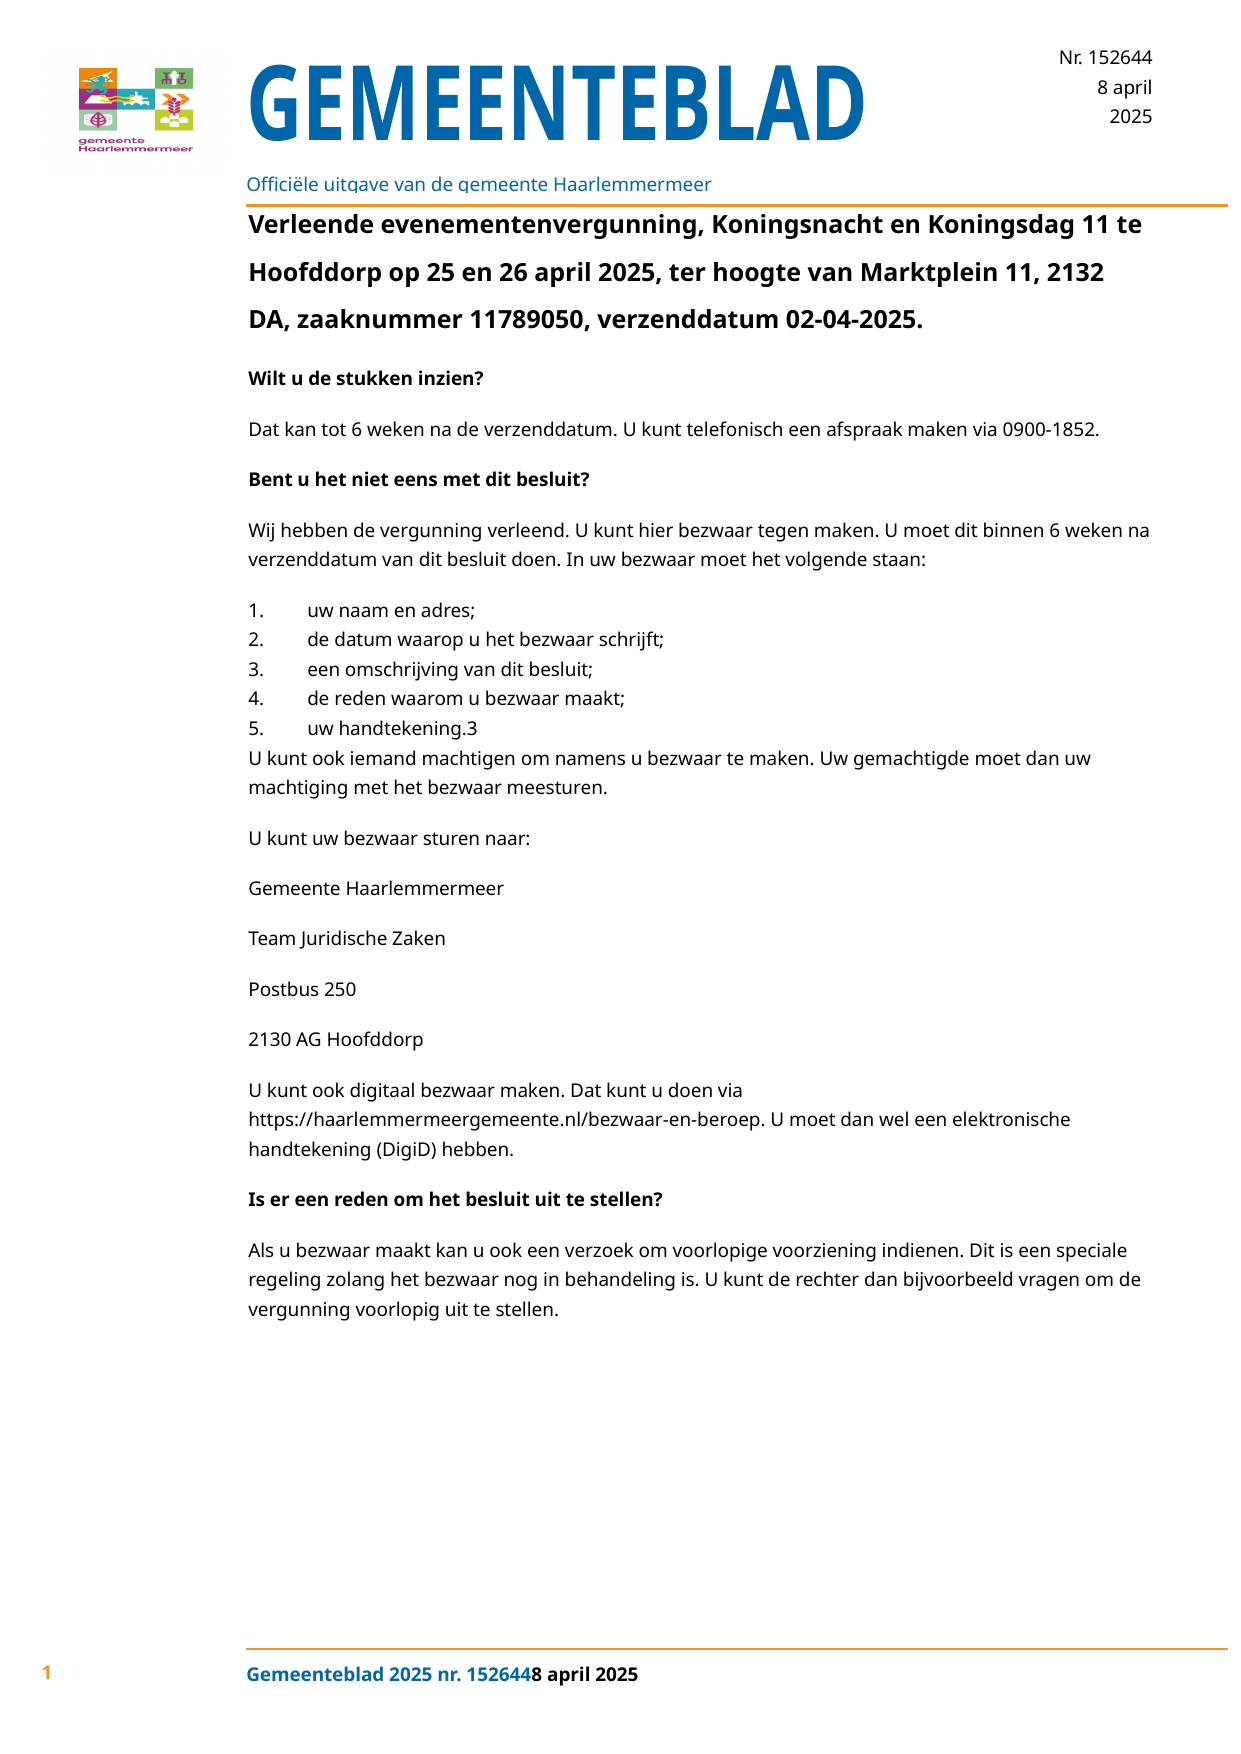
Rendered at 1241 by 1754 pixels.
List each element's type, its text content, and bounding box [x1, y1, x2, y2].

text Als u bezwaar maakt kan u ook een verzoek om voorlopige voorziening indienen. Dit is een speciale regeling zolang het bezwaar nog in behandeling is. U kunt de rechter dan bijvoorbeeld vragen om de vergunning voorlopig uit te stellen. [248, 1237, 1152, 1322]
text Team Juridische Zaken [248, 926, 1152, 951]
list uw handtekening.3 [248, 715, 1152, 741]
picture [41, 47, 231, 172]
list een omschrijving van dit besluit; [248, 656, 1152, 682]
text Verleende evenementenvergunning, Koningsnacht en Koningsdag 11 te Hoofddorp op 25 en 26 april 2025, ter hoogte van Marktplein 11, 2132 DA, zaaknummer 11789050, verzenddatum 02-04-2025. [248, 207, 1152, 336]
text 2130 AG Hoofddorp [248, 1026, 1152, 1052]
text Wij hebben de vergunning verleend. U kunt hier bezwaar tegen maken. U moet dit binnen 6 weken na verzenddatum van dit besluit doen. In uw bezwaar moet het volgende staan: [248, 517, 1152, 572]
text Wilt u de stukken inzien? [248, 366, 1152, 391]
text Dat kan tot 6 weken na de verzenddatum. U kunt telefonisch een afspraak maken via 0900-1852. [248, 416, 1152, 442]
list de datum waarop u het bezwaar schrijft; [248, 626, 1152, 652]
list de reden waarom u bezwaar maakt; [248, 686, 1152, 711]
list uw naam en adres; [248, 597, 1152, 622]
text Bent u het niet eens met dit besluit? [248, 466, 1152, 492]
text U kunt uw bezwaar sturen naar: [248, 825, 1152, 850]
text Postbus 250 [248, 976, 1152, 1002]
text U kunt ook iemand machtigen om namens u bezwaar te maken. Uw gemachtigde moet dan uw machtiging met het bezwaar meesturen. [248, 745, 1152, 800]
text U kunt ook digitaal bezwaar maken. Dat kunt u doen via https://haarlemmermeergemeente.nl/bezwaar-en-beroep. U moet dan wel een elektronische handtekening (DigiD) hebben. [248, 1077, 1152, 1162]
text Gemeente Haarlemmermeer [248, 875, 1152, 901]
text Is er een reden om het besluit uit te stellen? [248, 1186, 1152, 1212]
